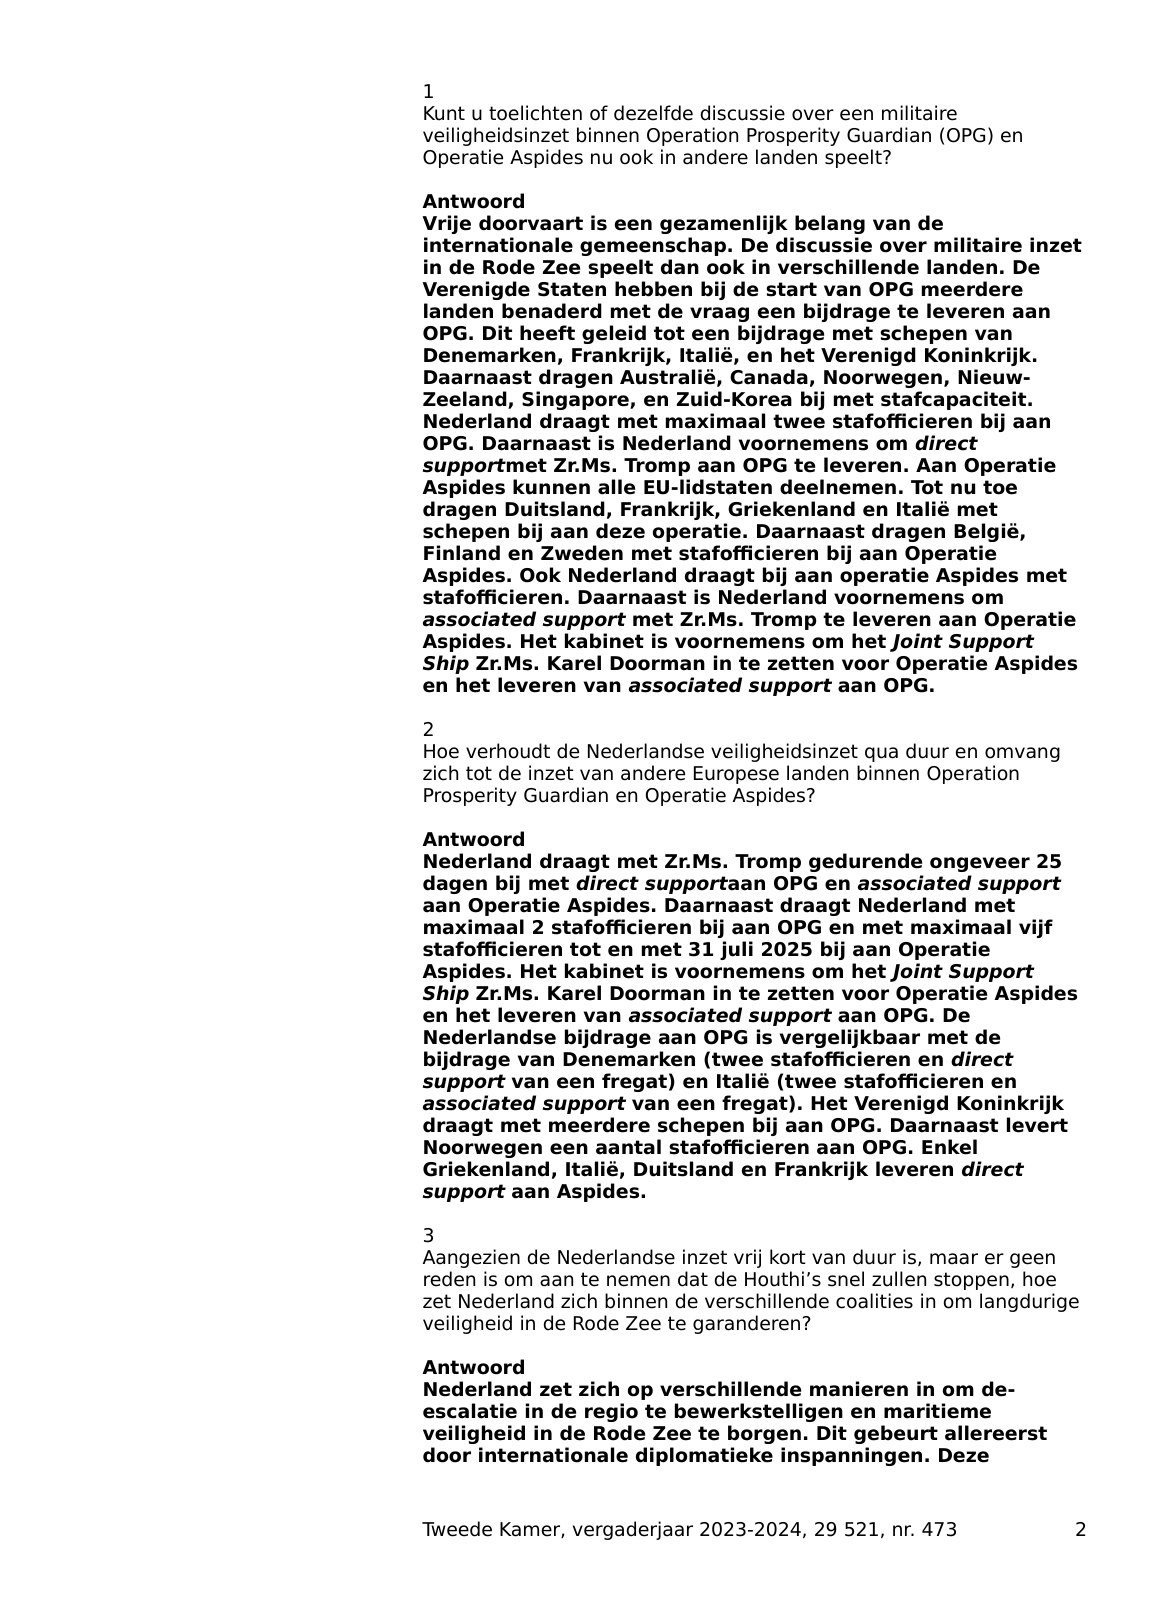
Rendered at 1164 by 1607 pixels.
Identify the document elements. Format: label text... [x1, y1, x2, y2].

text Nederland draagt met Zr.Ms. Tromp gedurende ongeveer 25 dagen bij met direct supportaan OPG en associated support aan Operatie Aspides. Daarnaast draagt Nederland met maximaal 2 stafofficieren bij aan OPG en met maximaal vijf stafofficieren tot en met 31 juli 2025 bij aan Operatie Aspides. Het kabinet is voornemens om het Joint Support Ship Zr.Ms. Karel Doorman in te zetten voor Operatie Aspides en het leveren van associated support aan OPG. De Nederlandse bijdrage aan OPG is vergelijkbaar met de bijdrage van Denemarken (twee stafofficieren en direct support van een fregat) en Italië (twee stafofficieren en associated support van een fregat). Het Verenigd Koninkrijk draagt met meerdere schepen bij aan OPG. Daarnaast levert Noorwegen een aantal stafofficieren aan OPG. Enkel Griekenland, Italië, Duitsland en Frankrijk leveren direct support aan Aspides. [422, 851, 1087, 1203]
text Antwoord [422, 829, 1087, 851]
text Antwoord [422, 1357, 1087, 1379]
text 2 [422, 719, 1087, 741]
text Vrije doorvaart is een gezamenlijk belang van de internationale gemeenschap. De discussie over militaire inzet in de Rode Zee speelt dan ook in verschillende landen. De Verenigde Staten hebben bij de start van OPG meerdere landen benaderd met de vraag een bijdrage te leveren aan OPG. Dit heeft geleid tot een bijdrage met schepen van Denemarken, Frankrijk, Italië, en het Verenigd Koninkrijk. Daarnaast dragen Australië, Canada, Noorwegen, Nieuw-Zeeland, Singapore, en Zuid-Korea bij met stafcapaciteit. Nederland draagt met maximaal twee stafofficieren bij aan OPG. Daarnaast is Nederland voornemens om direct supportmet Zr.Ms. Tromp aan OPG te leveren. Aan Operatie Aspides kunnen alle EU-lidstaten deelnemen. Tot nu toe dragen Duitsland, Frankrijk, Griekenland en Italië met schepen bij aan deze operatie. Daarnaast dragen België, Finland en Zweden met stafofficieren bij aan Operatie Aspides. Ook Nederland draagt bij aan operatie Aspides met stafofficieren. Daarnaast is Nederland voornemens om associated support met Zr.Ms. Tromp te leveren aan Operatie Aspides. Het kabinet is voornemens om het Joint Support Ship Zr.Ms. Karel Doorman in te zetten voor Operatie Aspides en het leveren van associated support aan OPG. [422, 213, 1087, 697]
text Kunt u toelichten of dezelfde discussie over een militaire veiligheidsinzet binnen Operation Prosperity Guardian (OPG) en Operatie Aspides nu ook in andere landen speelt? [422, 103, 1087, 169]
text 1 [422, 81, 1087, 103]
text Hoe verhoudt de Nederlandse veiligheidsinzet qua duur en omvang zich tot de inzet van andere Europese landen binnen Operation Prosperity Guardian en Operatie Aspides? [422, 741, 1087, 807]
text Aangezien de Nederlandse inzet vrij kort van duur is, maar er geen reden is om aan te nemen dat de Houthi’s snel zullen stoppen, hoe zet Nederland zich binnen de verschillende coalities in om langdurige veiligheid in de Rode Zee te garanderen? [422, 1247, 1087, 1335]
text Nederland zet zich op verschillende manieren in om de-escalatie in de regio te bewerkstelligen en maritieme veiligheid in de Rode Zee te borgen. Dit gebeurt allereerst door internationale diplomatieke inspanningen. Deze [422, 1379, 1087, 1467]
text Antwoord [422, 191, 1087, 213]
text 3 [422, 1225, 1087, 1247]
